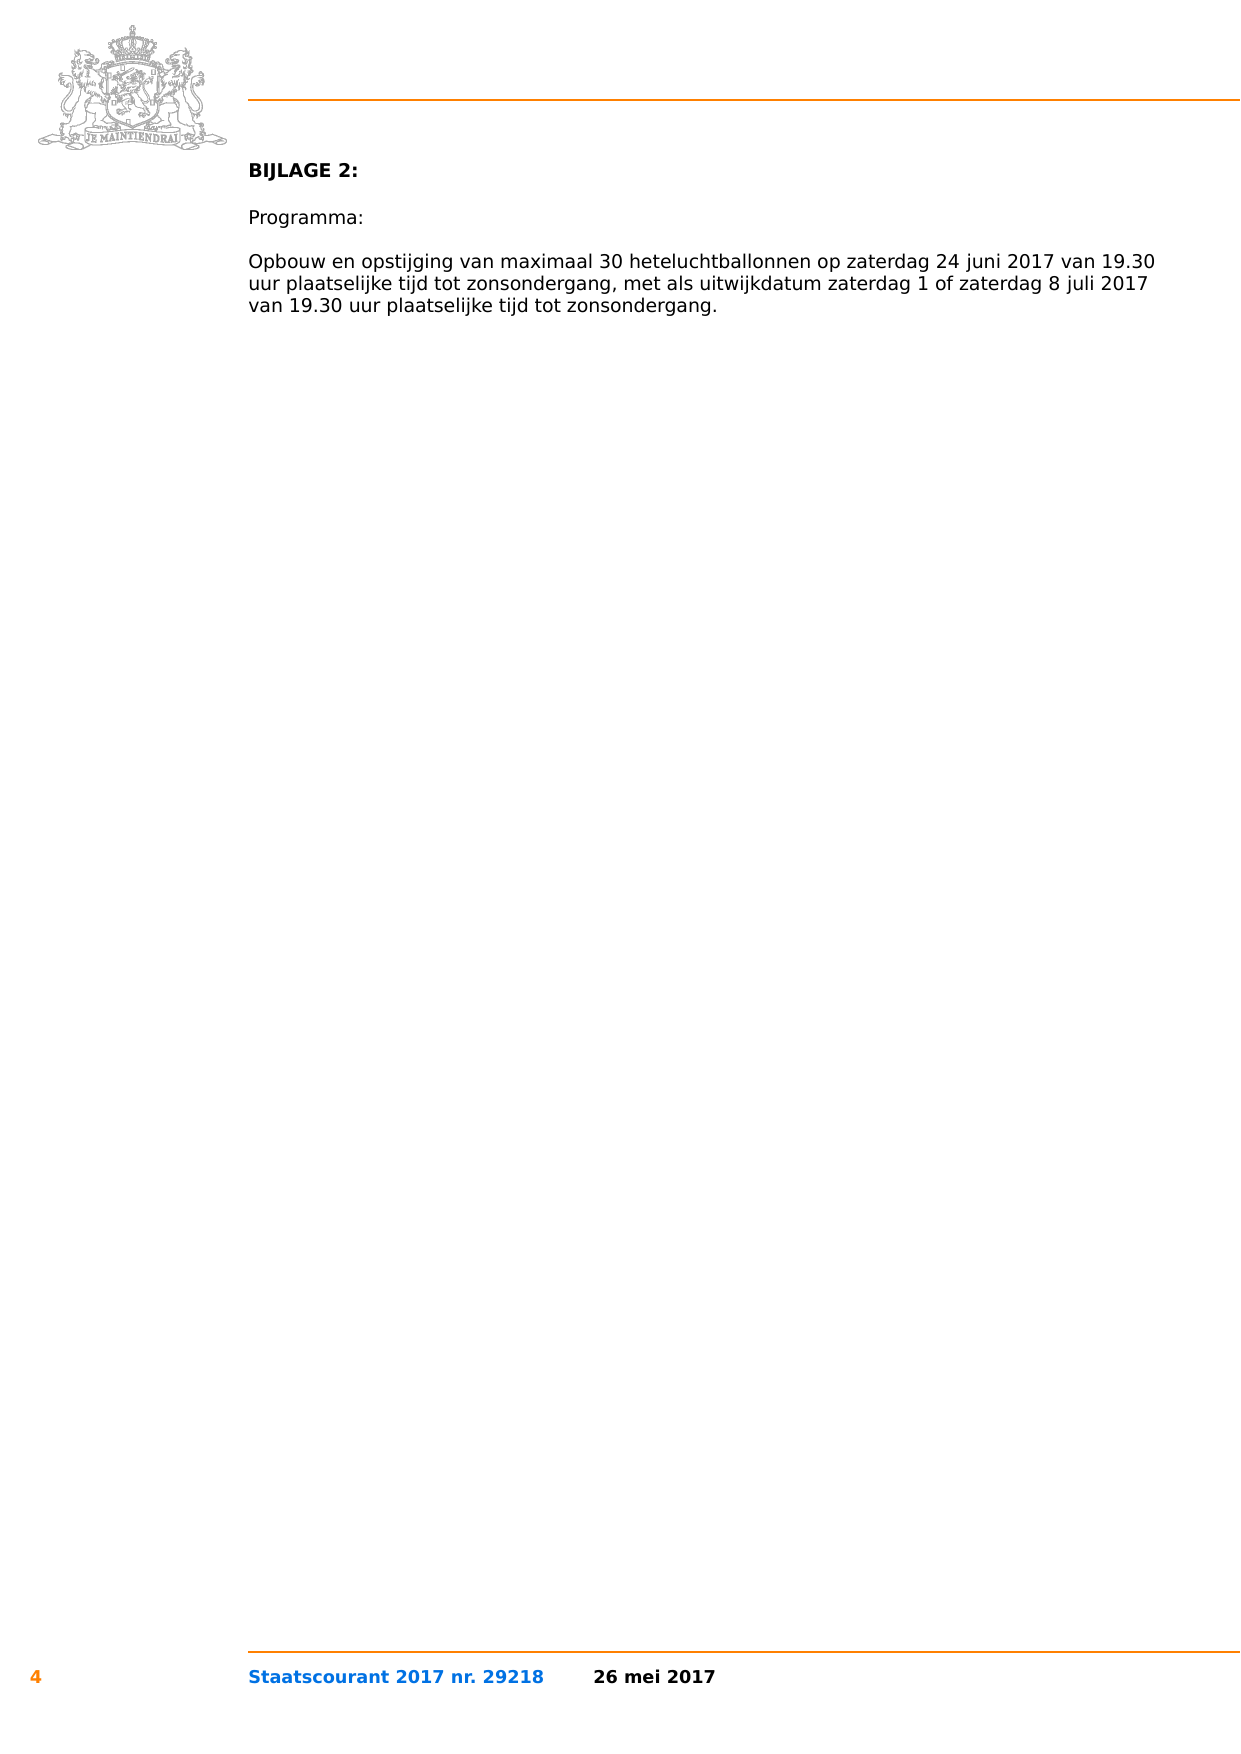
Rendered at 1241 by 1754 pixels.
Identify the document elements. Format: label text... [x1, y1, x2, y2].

picture [38, 25, 227, 150]
text Programma: [248, 207, 1163, 229]
subtitle BIJLAGE 2: [248, 160, 1163, 182]
text Opbouw en opstijging van maximaal 30 heteluchtballonnen op zaterdag 24 juni 2017 van 19.30 uur plaatselijke tijd tot zonsondergang, met als uitwijkdatum zaterdag 1 of zaterdag 8 juli 2017 van 19.30 uur plaatselijke tijd tot zonsondergang. [248, 251, 1163, 317]
